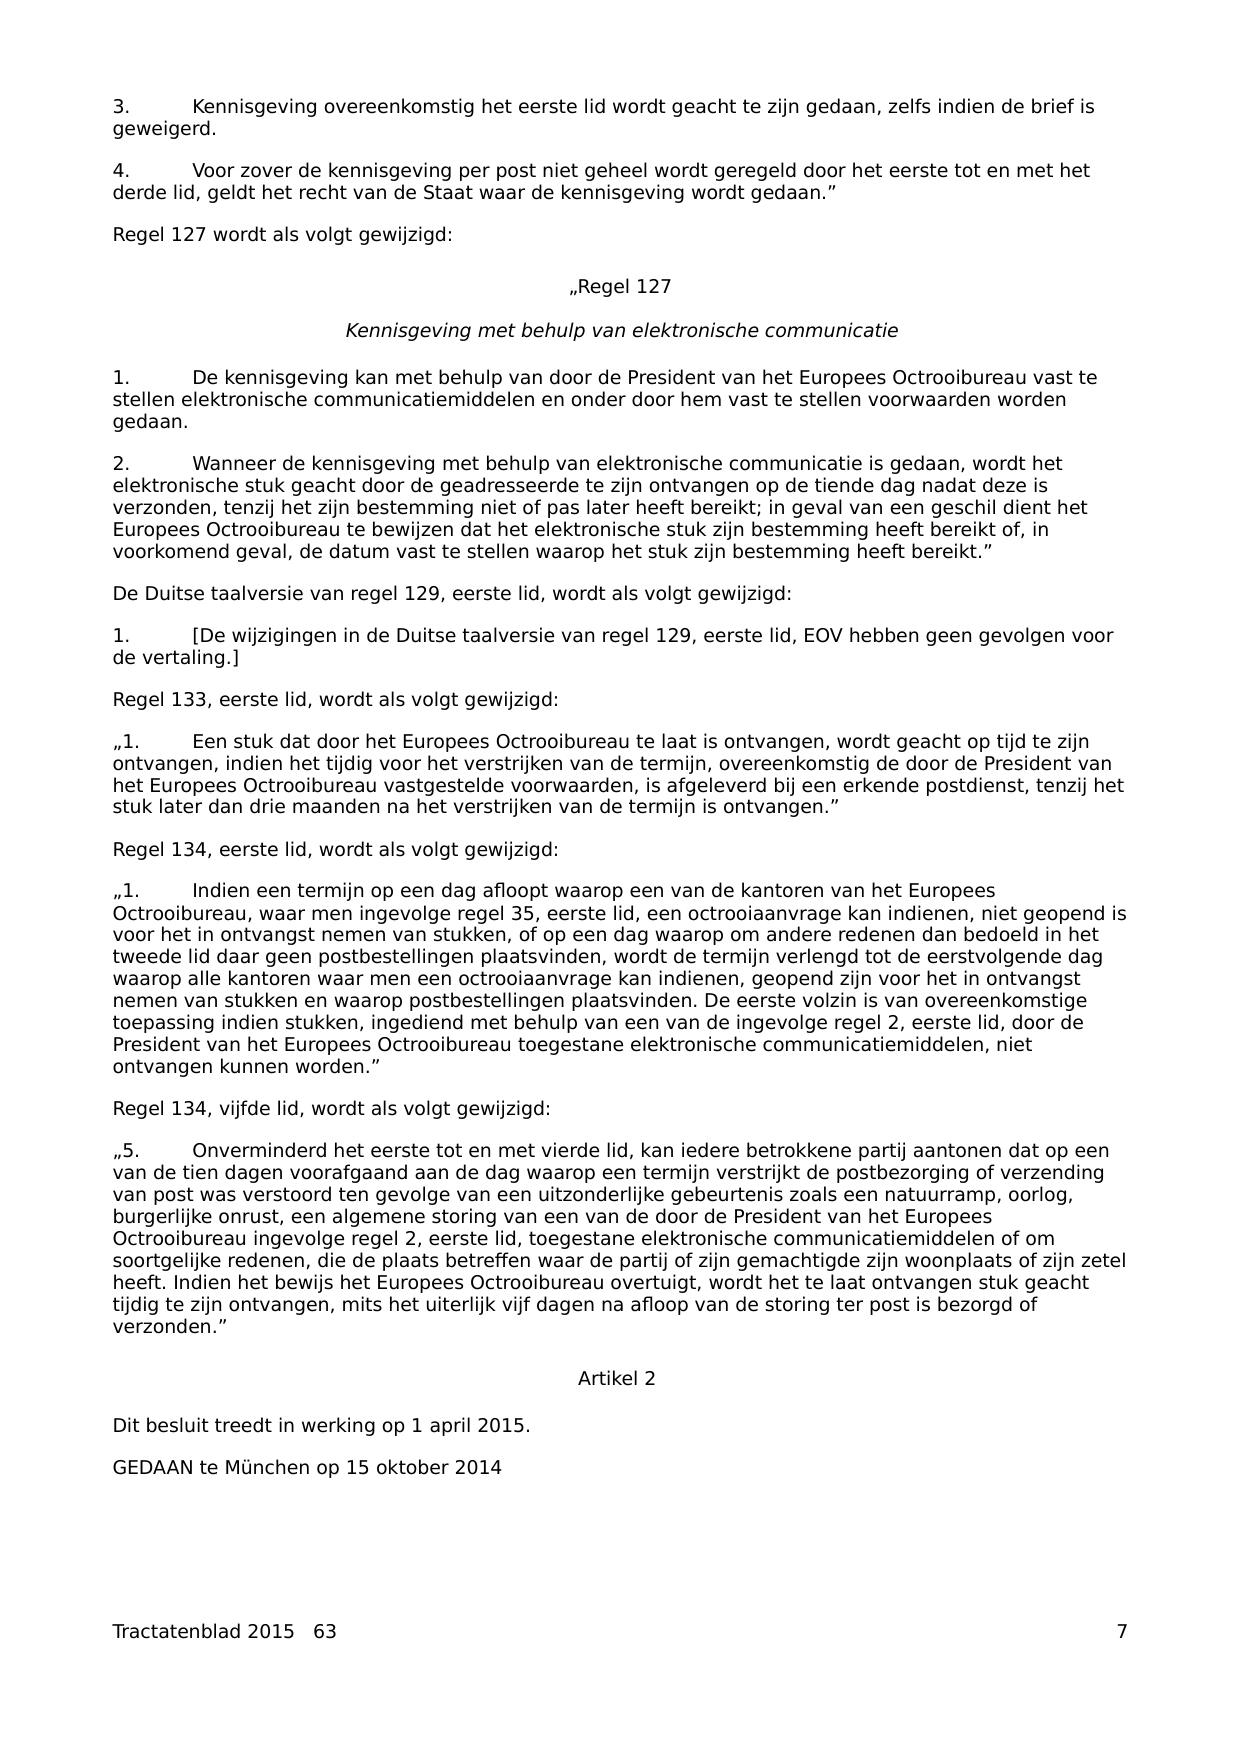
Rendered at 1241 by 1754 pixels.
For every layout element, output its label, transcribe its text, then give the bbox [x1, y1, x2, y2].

text Regel 127 wordt als volgt gewijzigd: [112, 224, 1128, 246]
text 4. Voor zover de kennisgeving per post niet geheel wordt geregeld door het eerste tot en met het derde lid, geldt het recht van de Staat waar de kennisgeving wordt gedaan.” [112, 160, 1128, 204]
text 3. Kennisgeving overeenkomstig het eerste lid wordt geacht te zijn gedaan, zelfs indien de brief is geweigerd. [112, 96, 1128, 140]
text „5. Onverminderd het eerste tot en met vierde lid, kan iedere betrokkene partij aantonen dat op een van de tien dagen voorafgaand aan de dag waarop een termijn verstrijkt de postbezorging of verzending van post was verstoord ten gevolge van een uitzonderlijke gebeurtenis zoals een natuurramp, oorlog, burgerlijke onrust, een algemene storing van een van de door de President van het Europees Octrooibureau ingevolge regel 2, eerste lid, toegestane elektronische communicatiemiddelen of om soortgelijke redenen, die de plaats betreffen waar de partij of zijn gemachtigde zijn woonplaats of zijn zetel heeft. Indien het bewijs het Europees Octrooibureau overtuigt, wordt het te laat ontvangen stuk geacht tijdig te zijn ontvangen, mits het uiterlijk vijf dagen na afloop van de storing ter post is bezorgd of verzonden.” [112, 1140, 1128, 1338]
text 1. [De wijzigingen in de Duitse taalversie van regel 129, eerste lid, EOV hebben geen gevolgen voor de vertaling.] [112, 624, 1128, 668]
subtitle Artikel 2 [112, 1368, 1128, 1390]
text Regel 134, vijfde lid, wordt als volgt gewijzigd: [112, 1098, 1128, 1120]
text 2. Wanneer de kennisgeving met behulp van elektronische communicatie is gedaan, wordt het elektronische stuk geacht door de geadresseerde te zijn ontvangen op de tiende dag nadat deze is verzonden, tenzij het zijn bestemming niet of pas later heeft bereikt; in geval van een geschil dient het Europees Octrooibureau te bewijzen dat het elektronische stuk zijn bestemming heeft bereikt of, in voorkomend geval, de datum vast te stellen waarop het stuk zijn bestemming heeft bereikt.” [112, 453, 1128, 563]
text Regel 133, eerste lid, wordt als volgt gewijzigd: [112, 688, 1128, 711]
text 1. De kennisgeving kan met behulp van door de President van het Europees Octrooibureau vast te stellen elektronische communicatiemiddelen en onder door hem vast te stellen voorwaarden worden gedaan. [112, 367, 1128, 433]
text „1. Een stuk dat door het Europees Octrooibureau te laat is ontvangen, wordt geacht op tijd te zijn ontvangen, indien het tijdig voor het verstrijken van de termijn, overeenkomstig de door de President van het Europees Octrooibureau vastgestelde voorwaarden, is afgeleverd bij een erkende postdienst, tenzij het stuk later dan drie maanden na het verstrijken van de termijn is ontvangen.” [112, 731, 1128, 818]
text „1. Indien een termijn op een dag afloopt waarop een van de kantoren van het Europees Octrooibureau, waar men ingevolge regel 35, eerste lid, een octrooiaanvrage kan indienen, niet geopend is voor het in ontvangst nemen van stukken, of op een dag waarop om andere redenen dan bedoeld in het tweede lid daar geen postbestellingen plaatsvinden, wordt de termijn verlengd tot de eerstvolgende dag waarop alle kantoren waar men een octrooiaanvrage kan indienen, geopend zijn voor het in ontvangst nemen van stukken en waarop postbestellingen plaatsvinden. De eerste volzin is van overeenkomstige toepassing indien stukken, ingediend met behulp van een van de ingevolge regel 2, eerste lid, door de President van het Europees Octrooibureau toegestane elektronische communicatiemiddelen, niet ontvangen kunnen worden.” [112, 880, 1128, 1078]
text Regel 134, eerste lid, wordt als volgt gewijzigd: [112, 838, 1128, 860]
text De Duitse taalversie van regel 129, eerste lid, wordt als volgt gewijzigd: [112, 583, 1128, 604]
subtitle „Regel 127 Kennisgeving met behulp van elektronische communicatie [112, 276, 1128, 342]
text Dit besluit treedt in werking op 1 april 2015. [112, 1415, 1128, 1437]
text GEDAAN te München op 15 oktober 2014 [112, 1457, 1128, 1479]
